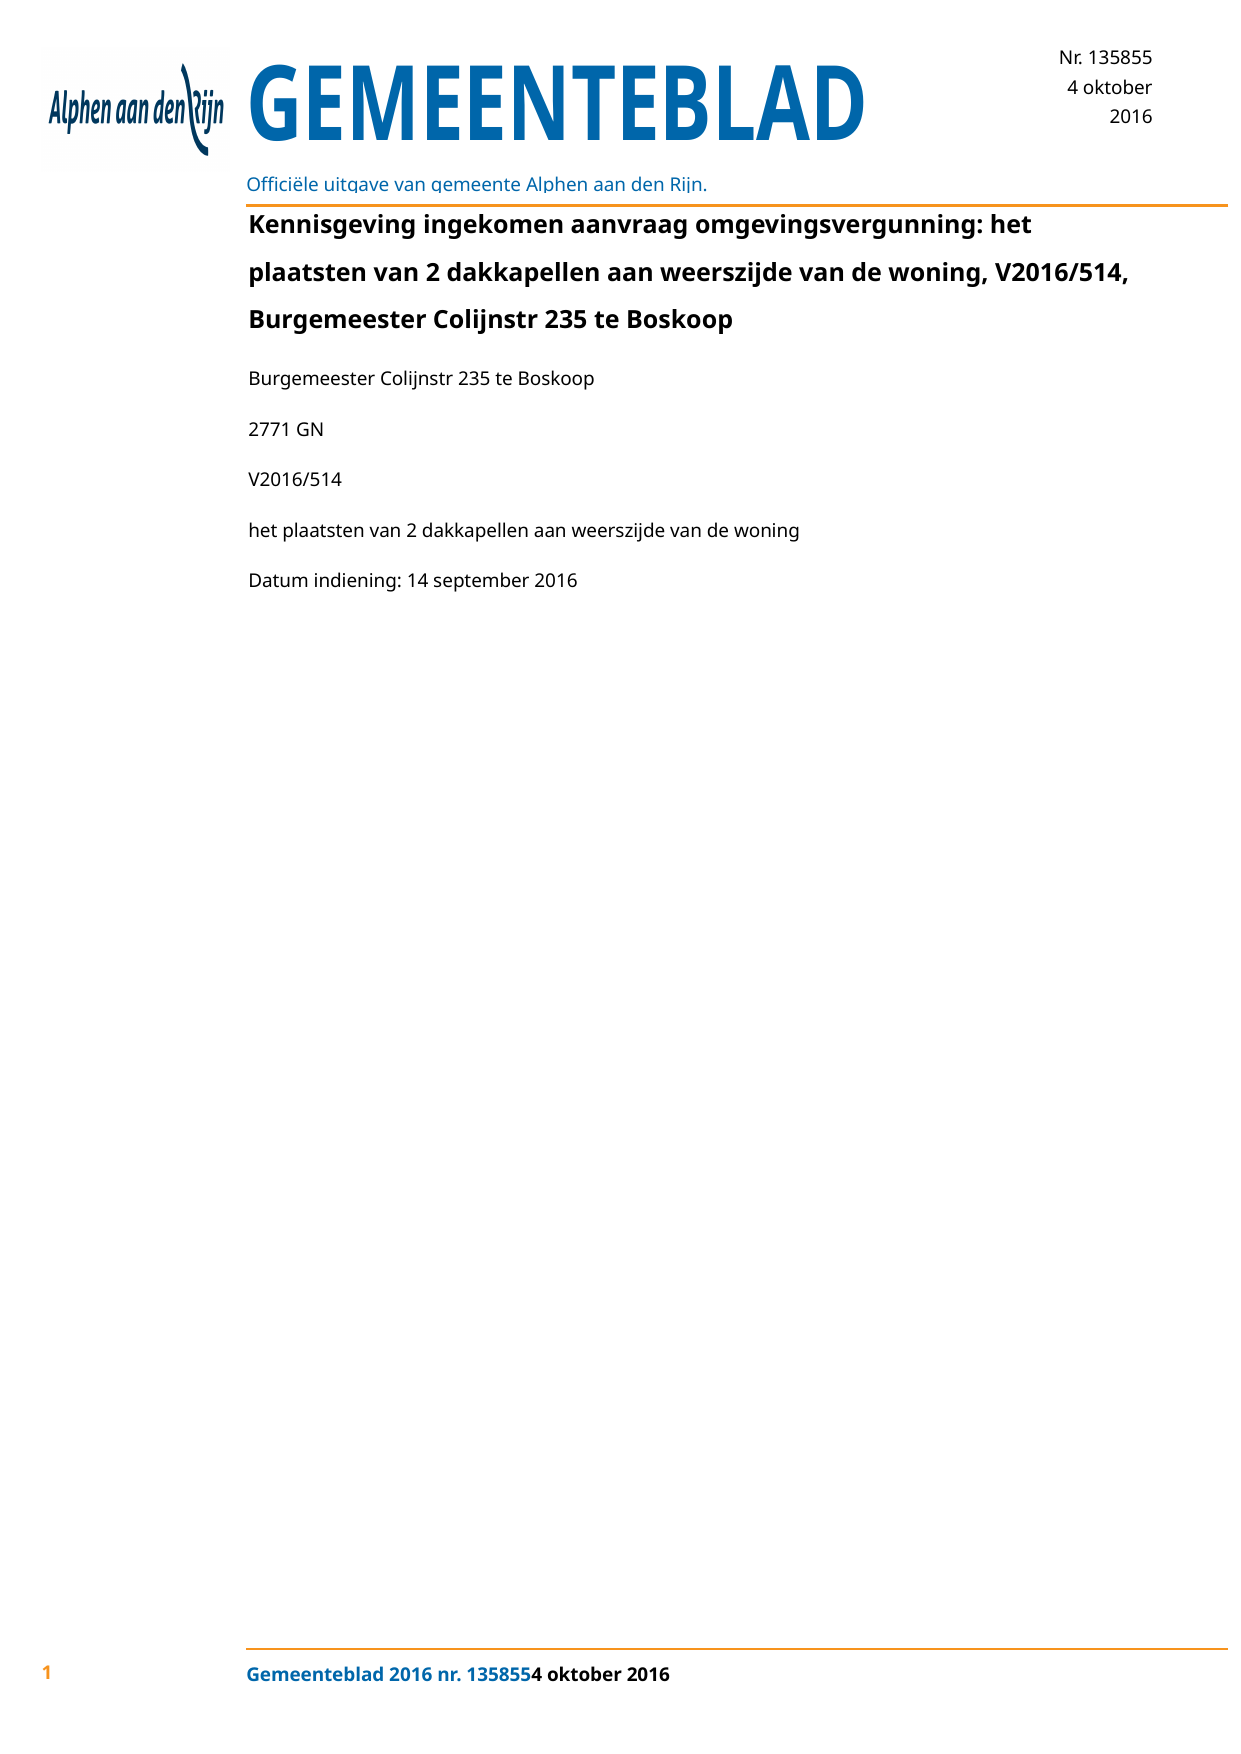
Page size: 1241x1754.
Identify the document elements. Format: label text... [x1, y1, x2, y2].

text Datum indiening: 14 september 2016 [248, 567, 1152, 593]
text Kennisgeving ingekomen aanvraag omgevingsvergunning: het plaatsten van 2 dakkapellen aan weerszijde van de woning, V2016/514, Burgemeester Colijnstr 235 te Boskoop [248, 207, 1152, 336]
text het plaatsten van 2 dakkapellen aan weerszijde van de woning [248, 517, 1152, 542]
text V2016/514 [248, 466, 1152, 492]
picture [41, 47, 231, 172]
text 2771 GN [248, 416, 1152, 442]
text Burgemeester Colijnstr 235 te Boskoop [248, 366, 1152, 391]
